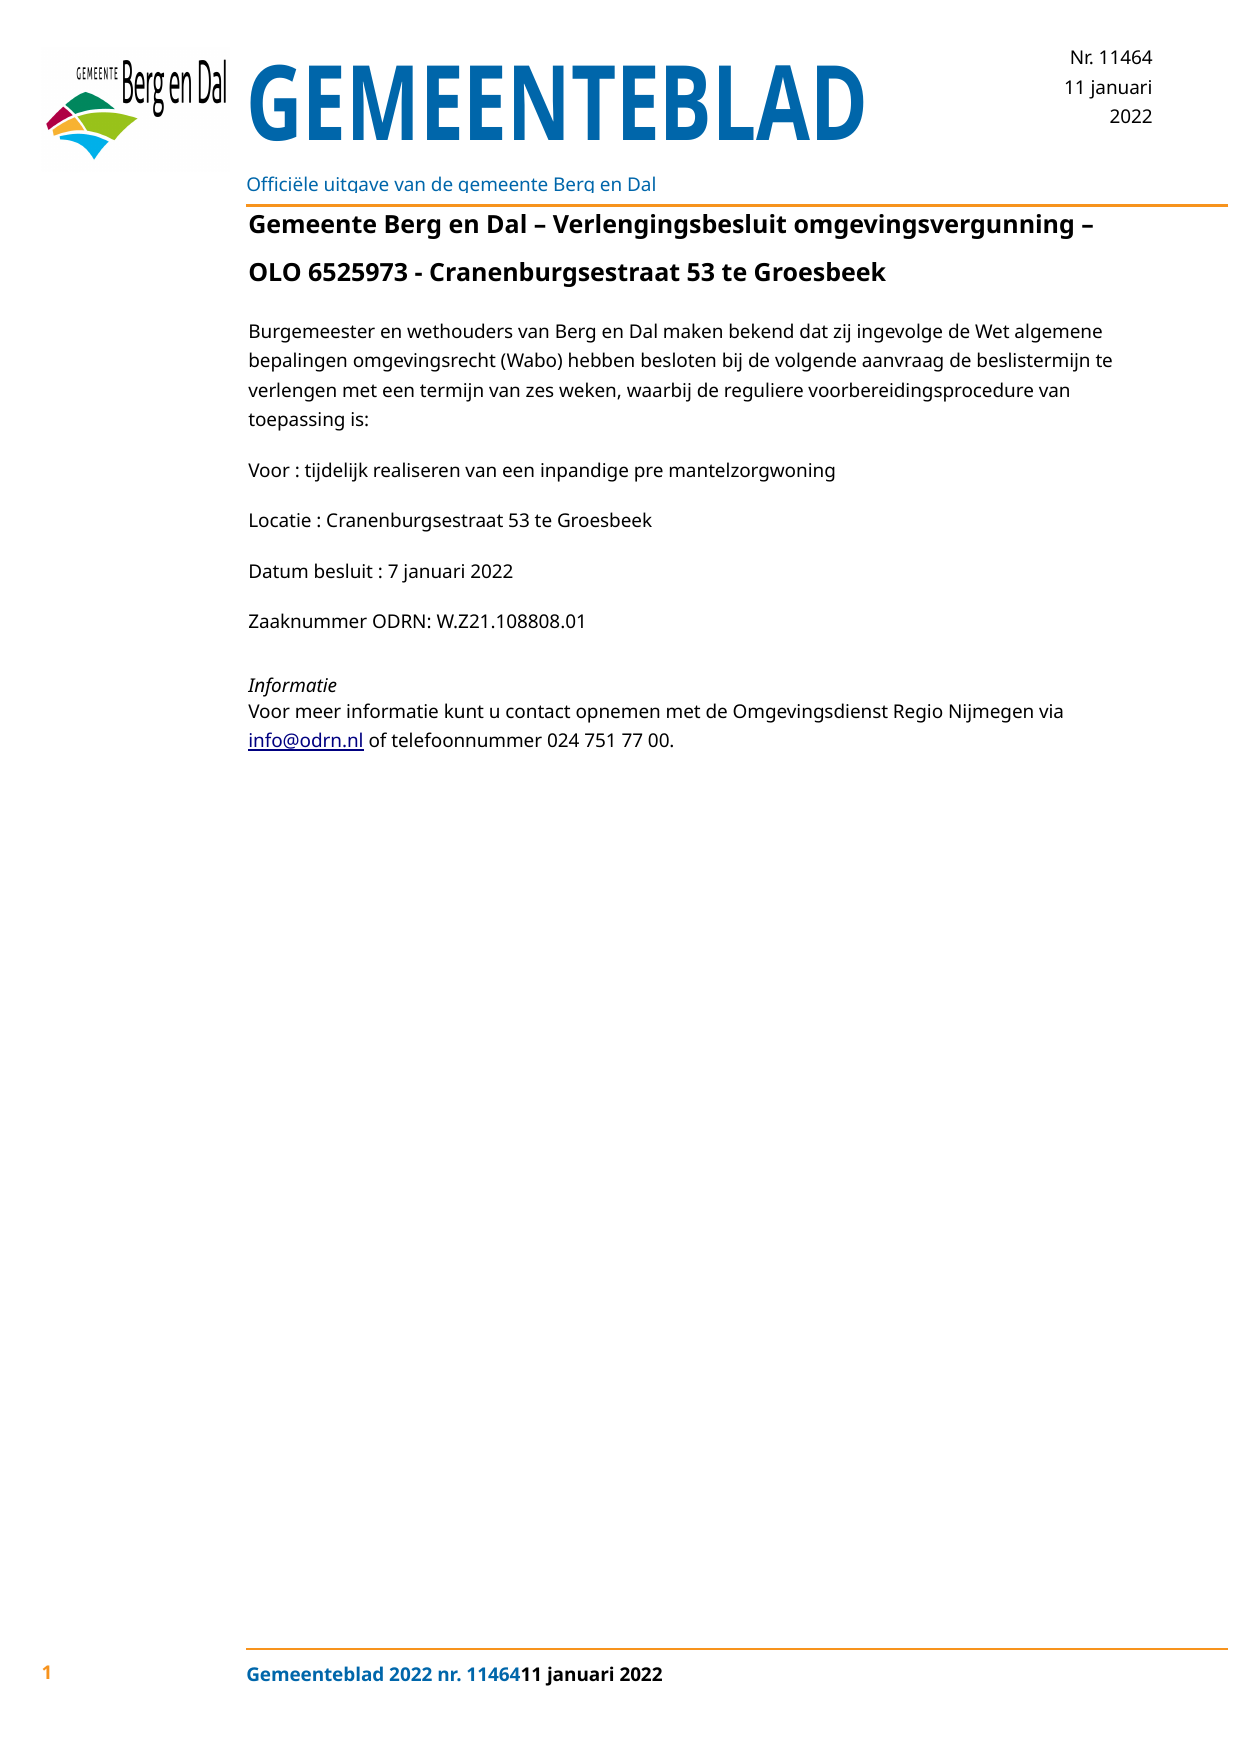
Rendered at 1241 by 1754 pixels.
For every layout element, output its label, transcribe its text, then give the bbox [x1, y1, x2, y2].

text Gemeente Berg en Dal – Verlengingsbesluit omgevingsvergunning – OLO 6525973 - Cranenburgsestraat 53 te Groesbeek [248, 207, 1152, 288]
text Burgemeester en wethouders van Berg en Dal maken bekend dat zij ingevolge de Wet algemene bepalingen omgevingsrecht (Wabo) hebben besloten bij de volgende aanvraag de beslistermijn te verlengen met een termijn van zes weken, waarbij de reguliere voorbereidingsprocedure van toepassing is: [248, 318, 1152, 432]
text Datum besluit : 7 januari 2022 [248, 558, 1152, 584]
text Locatie : Cranenburgsestraat 53 te Groesbeek [248, 507, 1152, 533]
text Voor : tijdelijk realiseren van een inpandige pre mantelzorgwoning [248, 457, 1152, 483]
text Informatie [248, 672, 1152, 698]
text Voor meer informatie kunt u contact opnemen met de Omgevingsdienst Regio Nijmegen via info@odrn.nl of telefoonnummer 024 751 77 00. [248, 698, 1152, 753]
text Zaaknummer ODRN: W.Z21.108808.01 [248, 608, 1152, 634]
picture [41, 47, 231, 172]
